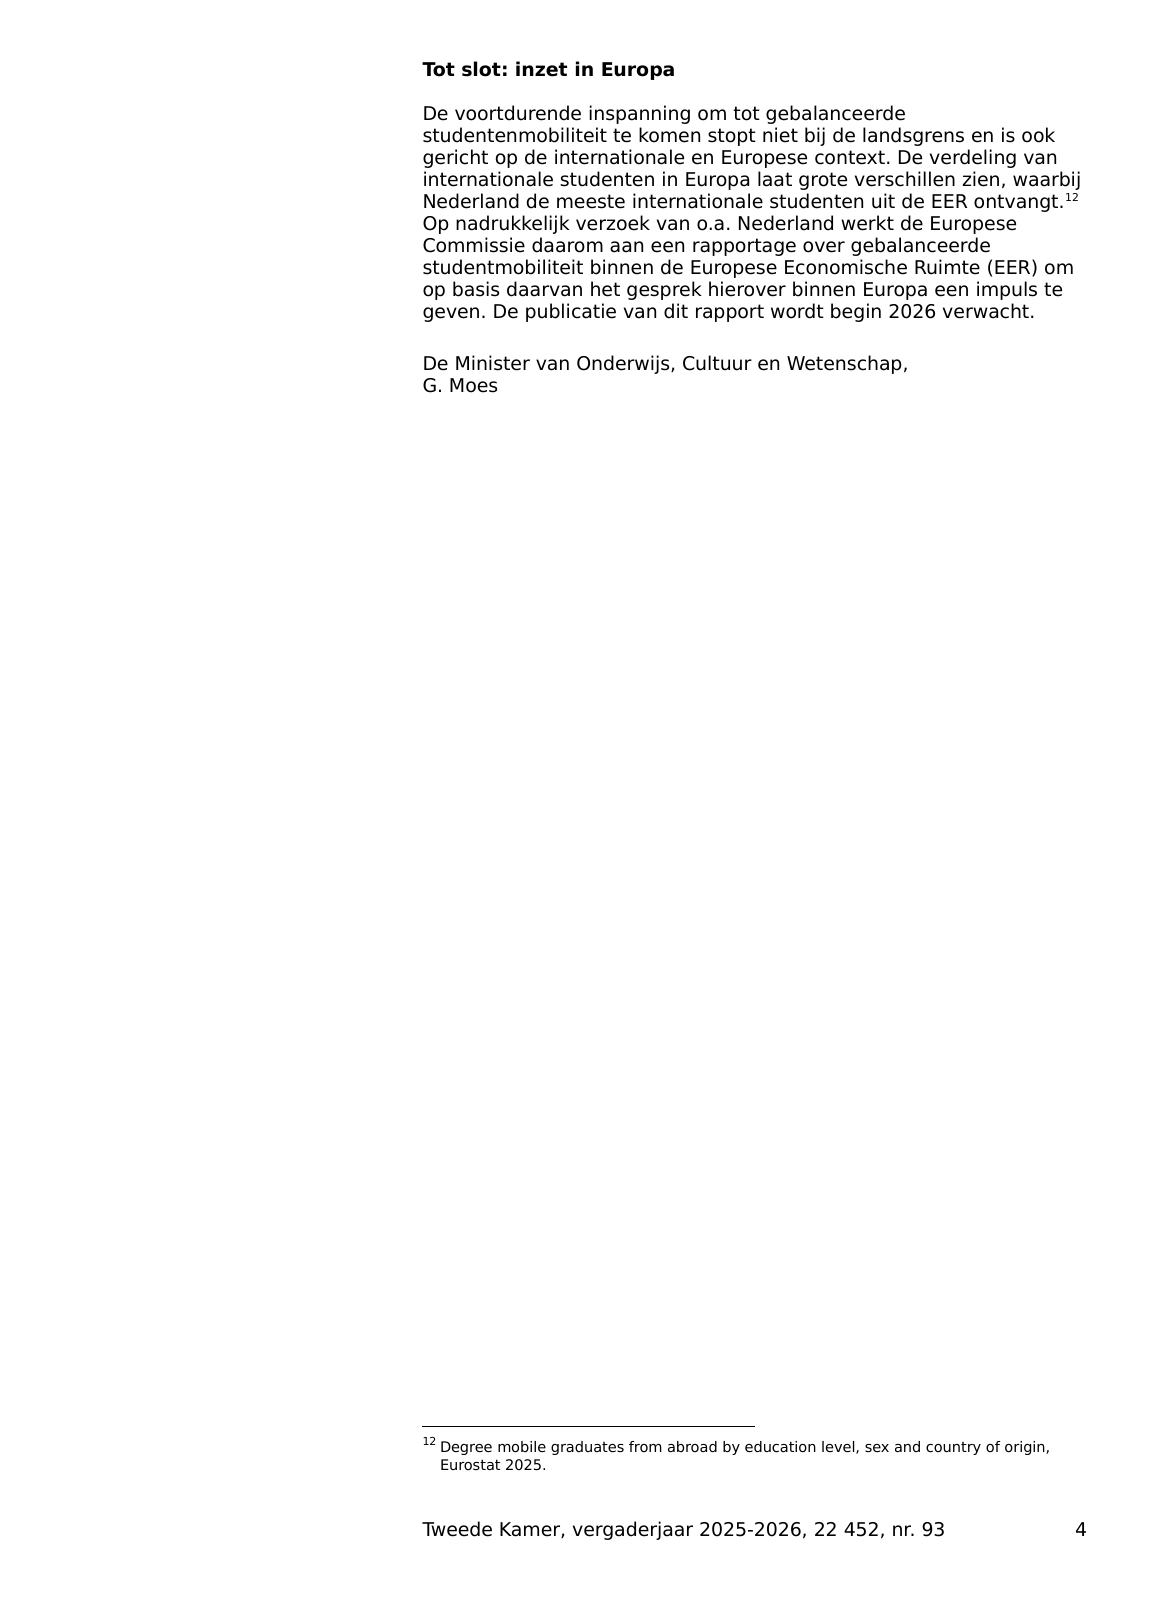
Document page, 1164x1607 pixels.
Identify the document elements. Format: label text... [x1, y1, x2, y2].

subtitle Tot slot: inzet in Europa [422, 59, 1087, 81]
text De voortdurende inspanning om tot gebalanceerde studentenmobiliteit te komen stopt niet bij de landsgrens en is ook gericht op de internationale en Europese context. De verdeling van internationale studenten in Europa laat grote verschillen zien, waarbij Nederland de meeste internationale studenten uit de EER ontvangt. Op nadrukkelijk verzoek van o.a. Nederland werkt de Europese Commissie daarom aan een rapportage over gebalanceerde studentmobiliteit binnen de Europese Economische Ruimte (EER) om op basis daarvan het gesprek hierover binnen Europa een impuls te geven. De publicatie van dit rapport wordt begin 2026 verwacht. [422, 103, 1087, 323]
text De Minister van Onderwijs, Cultuur en Wetenschap, G. Moes [422, 353, 1087, 397]
text Degree mobile graduates from abroad by education level, sex and country of origin, Eurostat 2025. [422, 1435, 1087, 1474]
